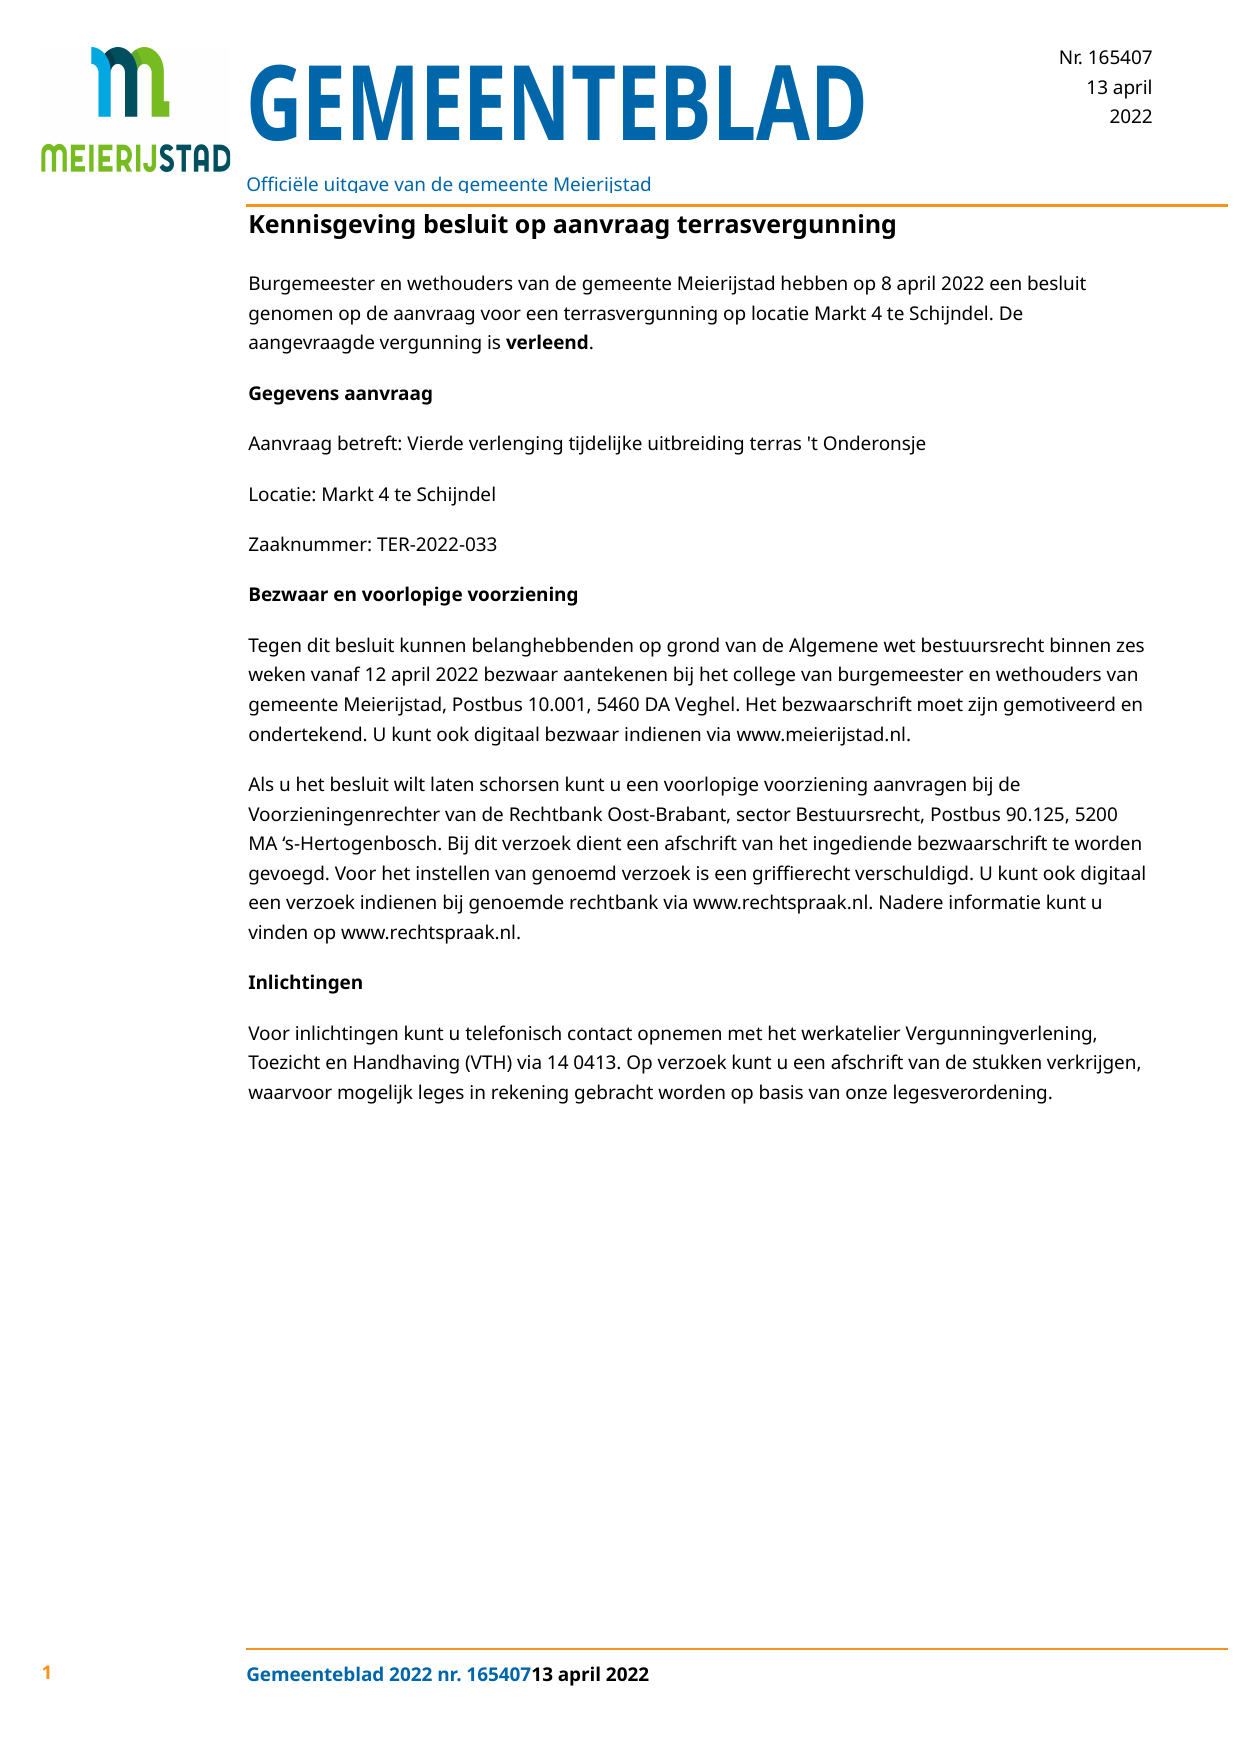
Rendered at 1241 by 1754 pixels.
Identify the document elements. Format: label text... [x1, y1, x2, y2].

text Tegen dit besluit kunnen belanghebbenden op grond van de Algemene wet bestuursrecht binnen zes weken vanaf 12 april 2022 bezwaar aantekenen bij het college van burgemeester en wethouders van gemeente Meierijstad, Postbus 10.001, 5460 DA Veghel. Het bezwaarschrift moet zijn gemotiveerd en ondertekend. U kunt ook digitaal bezwaar indienen via www.meierijstad.nl. [248, 632, 1152, 746]
text Kennisgeving besluit op aanvraag terrasvergunning [248, 207, 1152, 241]
text Zaaknummer: TER-2022-033 [248, 531, 1152, 557]
text Voor inlichtingen kunt u telefonisch contact opnemen met het werkatelier Vergunningverlening, Toezicht en Handhaving (VTH) via 14 0413. Op verzoek kunt u een afschrift van de stukken verkrijgen, waarvoor mogelijk leges in rekening gebracht worden op basis van onze legesverordening. [248, 1020, 1152, 1105]
picture [41, 47, 231, 172]
text Inlichtingen [248, 969, 1152, 995]
text Burgemeester en wethouders van de gemeente Meierijstad hebben op 8 april 2022 een besluit genomen op de aanvraag voor een terrasvergunning op locatie Markt 4 te Schijndel. De aangevraagde vergunning is verleend. [248, 270, 1152, 355]
text Als u het besluit wilt laten schorsen kunt u een voorlopige voorziening aanvragen bij de Voorzieningenrechter van de Rechtbank Oost-Brabant, sector Bestuursrecht, Postbus 90.125, 5200 MA ‘s-Hertogenbosch. Bij dit verzoek dient een afschrift van het ingediende bezwaarschrift te worden gevoegd. Voor het instellen van genoemd verzoek is een griffierecht verschuldigd. U kunt ook digitaal een verzoek indienen bij genoemde rechtbank via www.rechtspraak.nl. Nadere informatie kunt u vinden op www.rechtspraak.nl. [248, 771, 1152, 945]
text Locatie: Markt 4 te Schijndel [248, 481, 1152, 506]
text Aanvraag betreft: Vierde verlenging tijdelijke uitbreiding terras 't Onderonsje [248, 430, 1152, 456]
text Gegevens aanvraag [248, 380, 1152, 406]
text Bezwaar en voorlopige voorziening [248, 582, 1152, 607]
